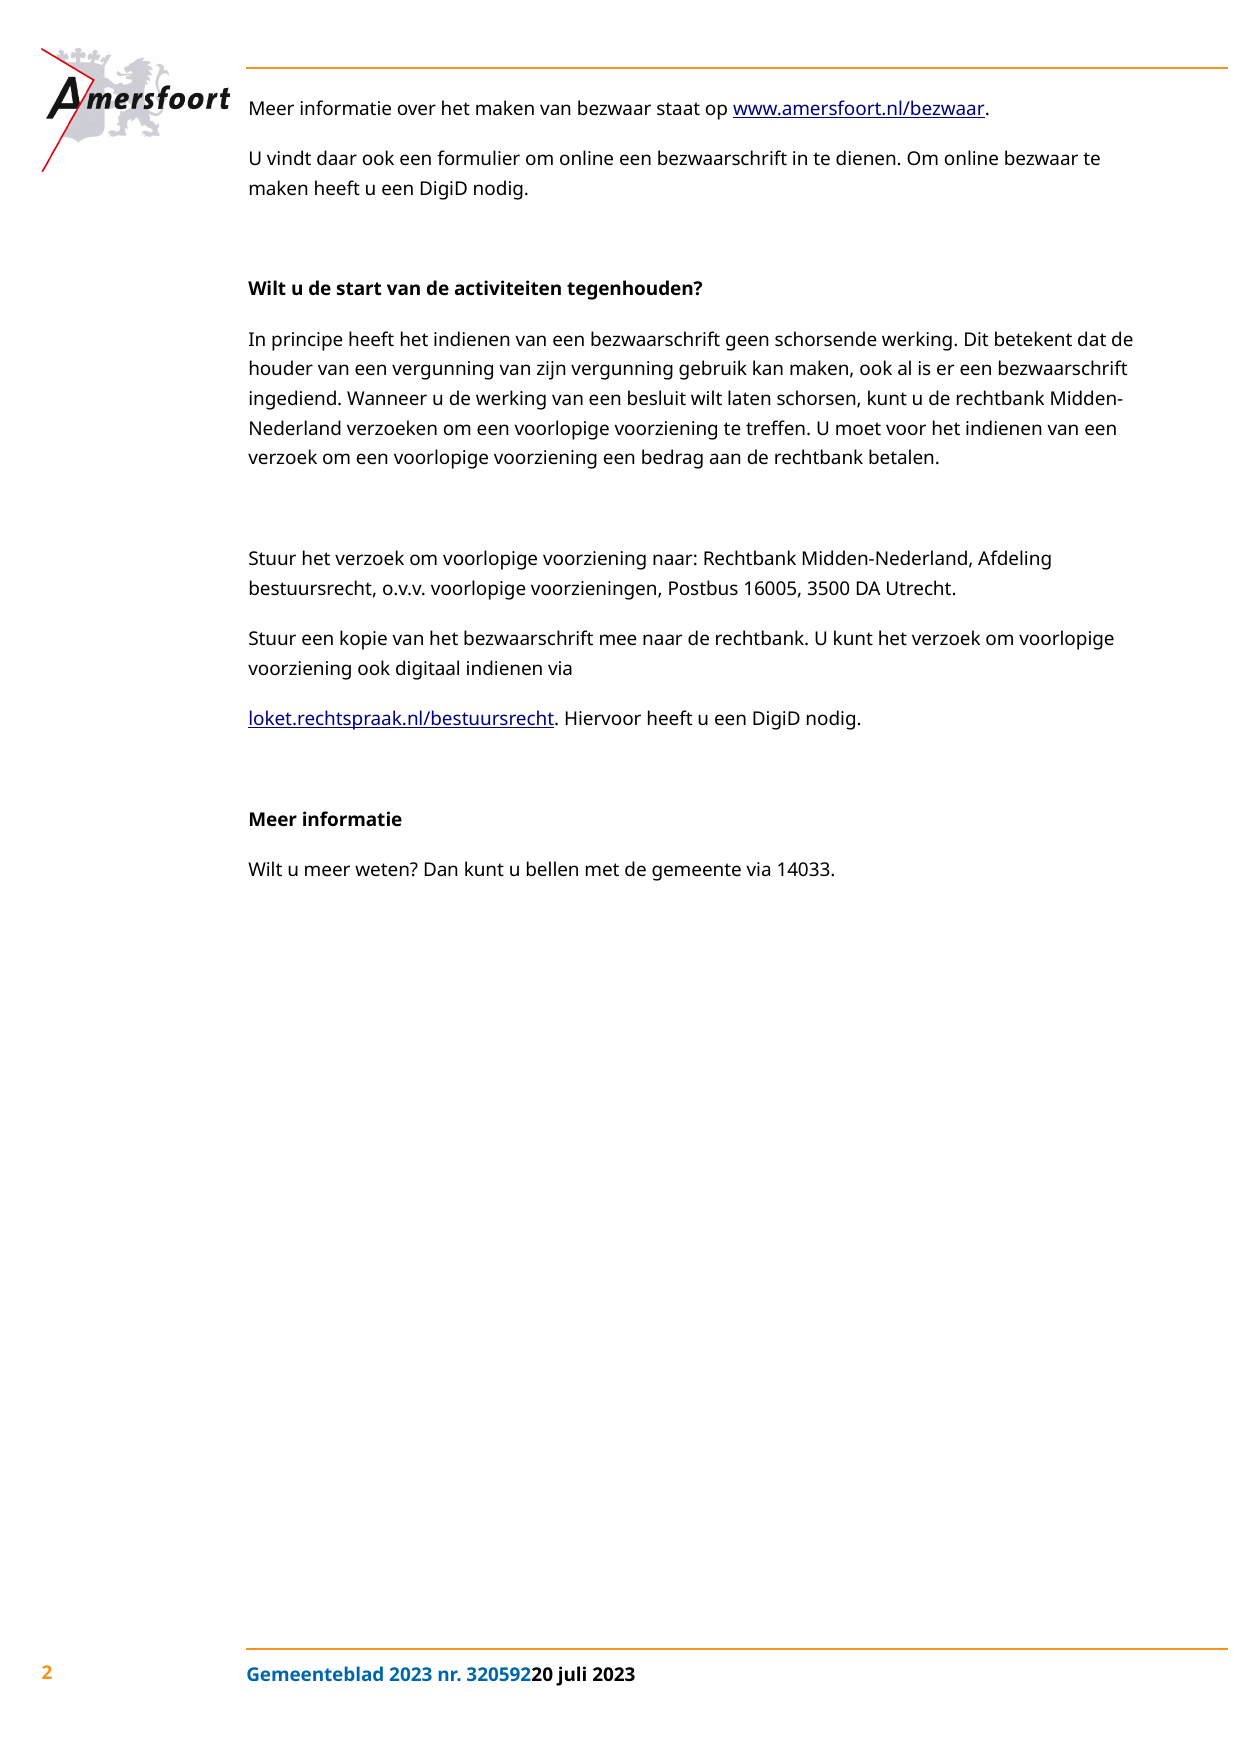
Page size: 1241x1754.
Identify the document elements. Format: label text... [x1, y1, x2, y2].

text U vindt daar ook een formulier om online een bezwaarschrift in te dienen. Om online bezwaar te maken heeft u een DigiD nodig. [248, 145, 1152, 201]
picture [41, 47, 231, 172]
text loket.rechtspraak.nl/bestuursrecht. Hiervoor heeft u een DigiD nodig. [248, 705, 1152, 731]
text Meer informatie over het maken van bezwaar staat op www.amersfoort.nl/bezwaar. [248, 95, 1152, 121]
text Wilt u meer weten? Dan kunt u bellen met de gemeente via 14033. [248, 856, 1152, 882]
text Wilt u de start van de activiteiten tegenhouden? [248, 276, 1152, 301]
text In principe heeft het indienen van een bezwaarschrift geen schorsende werking. Dit betekent dat de houder van een vergunning van zijn vergunning gebruik kan maken, ook al is er een bezwaarschrift ingediend. Wanneer u de werking van een besluit wilt laten schorsen, kunt u de rechtbank Midden-Nederland verzoeken om een voorlopige voorziening te treffen. U moet voor het indienen van een verzoek om een voorlopige voorziening een bedrag aan de rechtbank betalen. [248, 326, 1152, 470]
text Meer informatie [248, 806, 1152, 832]
text Stuur het verzoek om voorlopige voorziening naar: Rechtbank Midden-Nederland, Afdeling bestuursrecht, o.v.v. voorlopige voorzieningen, Postbus 16005, 3500 DA Utrecht. [248, 545, 1152, 601]
text Stuur een kopie van het bezwaarschrift mee naar de rechtbank. U kunt het verzoek om voorlopige voorziening ook digitaal indienen via [248, 625, 1152, 681]
